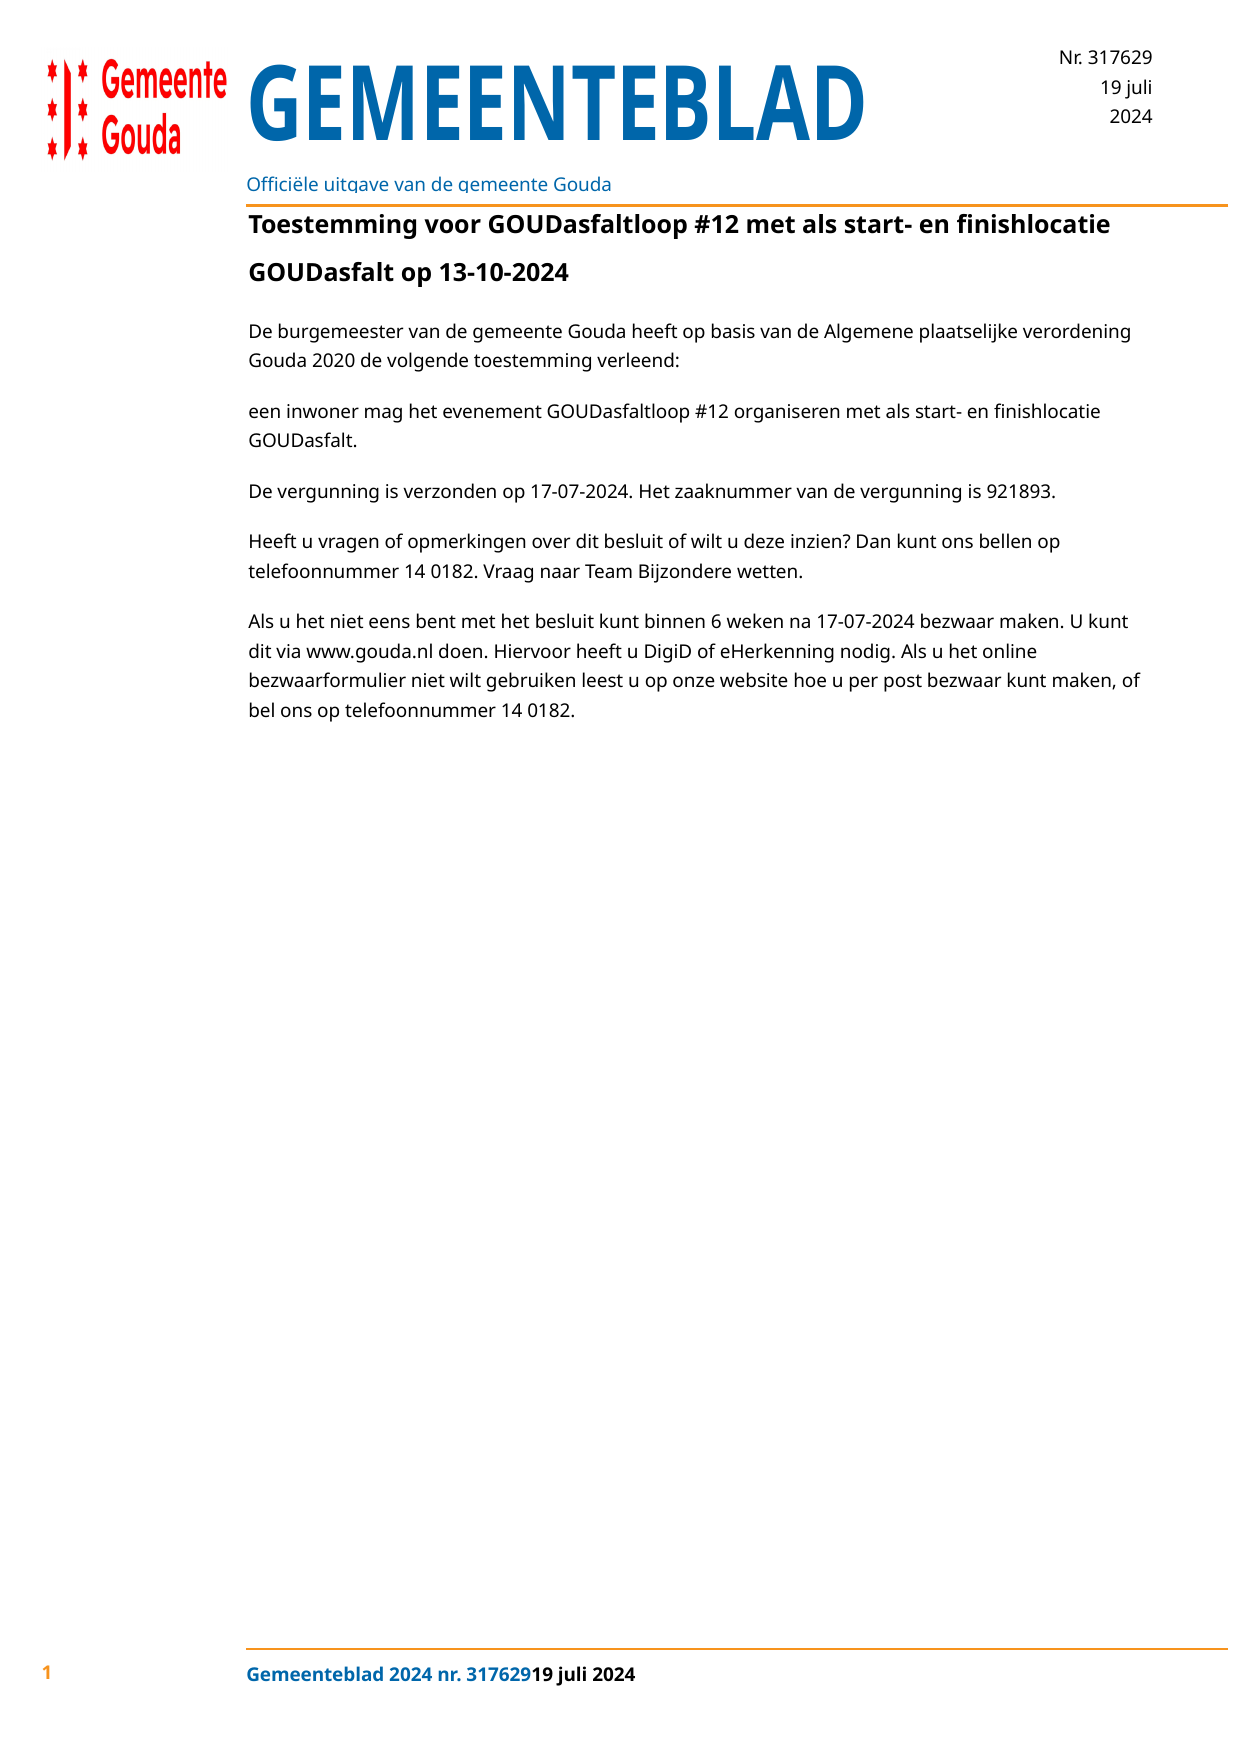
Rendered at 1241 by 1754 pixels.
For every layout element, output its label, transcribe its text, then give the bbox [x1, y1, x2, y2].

text Als u het niet eens bent met het besluit kunt binnen 6 weken na 17-07-2024 bezwaar maken. U kunt dit via www.gouda.nl doen. Hiervoor heeft u DigiD of eHerkenning nodig. Als u het online bezwaarformulier niet wilt gebruiken leest u op onze website hoe u per post bezwaar kunt maken, of bel ons op telefoonnummer 14 0182. [248, 608, 1152, 723]
text Heeft u vragen of opmerkingen over dit besluit of wilt u deze inzien? Dan kunt ons bellen op telefoonnummer 14 0182. Vraag naar Team Bijzondere wetten. [248, 528, 1152, 584]
text een inwoner mag het evenement GOUDasfaltloop #12 organiseren met als start- en finishlocatie GOUDasfalt. [248, 398, 1152, 453]
text De burgemeester van de gemeente Gouda heeft op basis van de Algemene plaatselijke verordening Gouda 2020 de volgende toestemming verleend: [248, 318, 1152, 373]
text De vergunning is verzonden op 17-07-2024. Het zaaknummer van de vergunning is 921893. [248, 478, 1152, 504]
picture [41, 47, 231, 172]
text Toestemming voor GOUDasfaltloop #12 met als start- en finishlocatie GOUDasfalt op 13-10-2024 [248, 207, 1152, 288]
